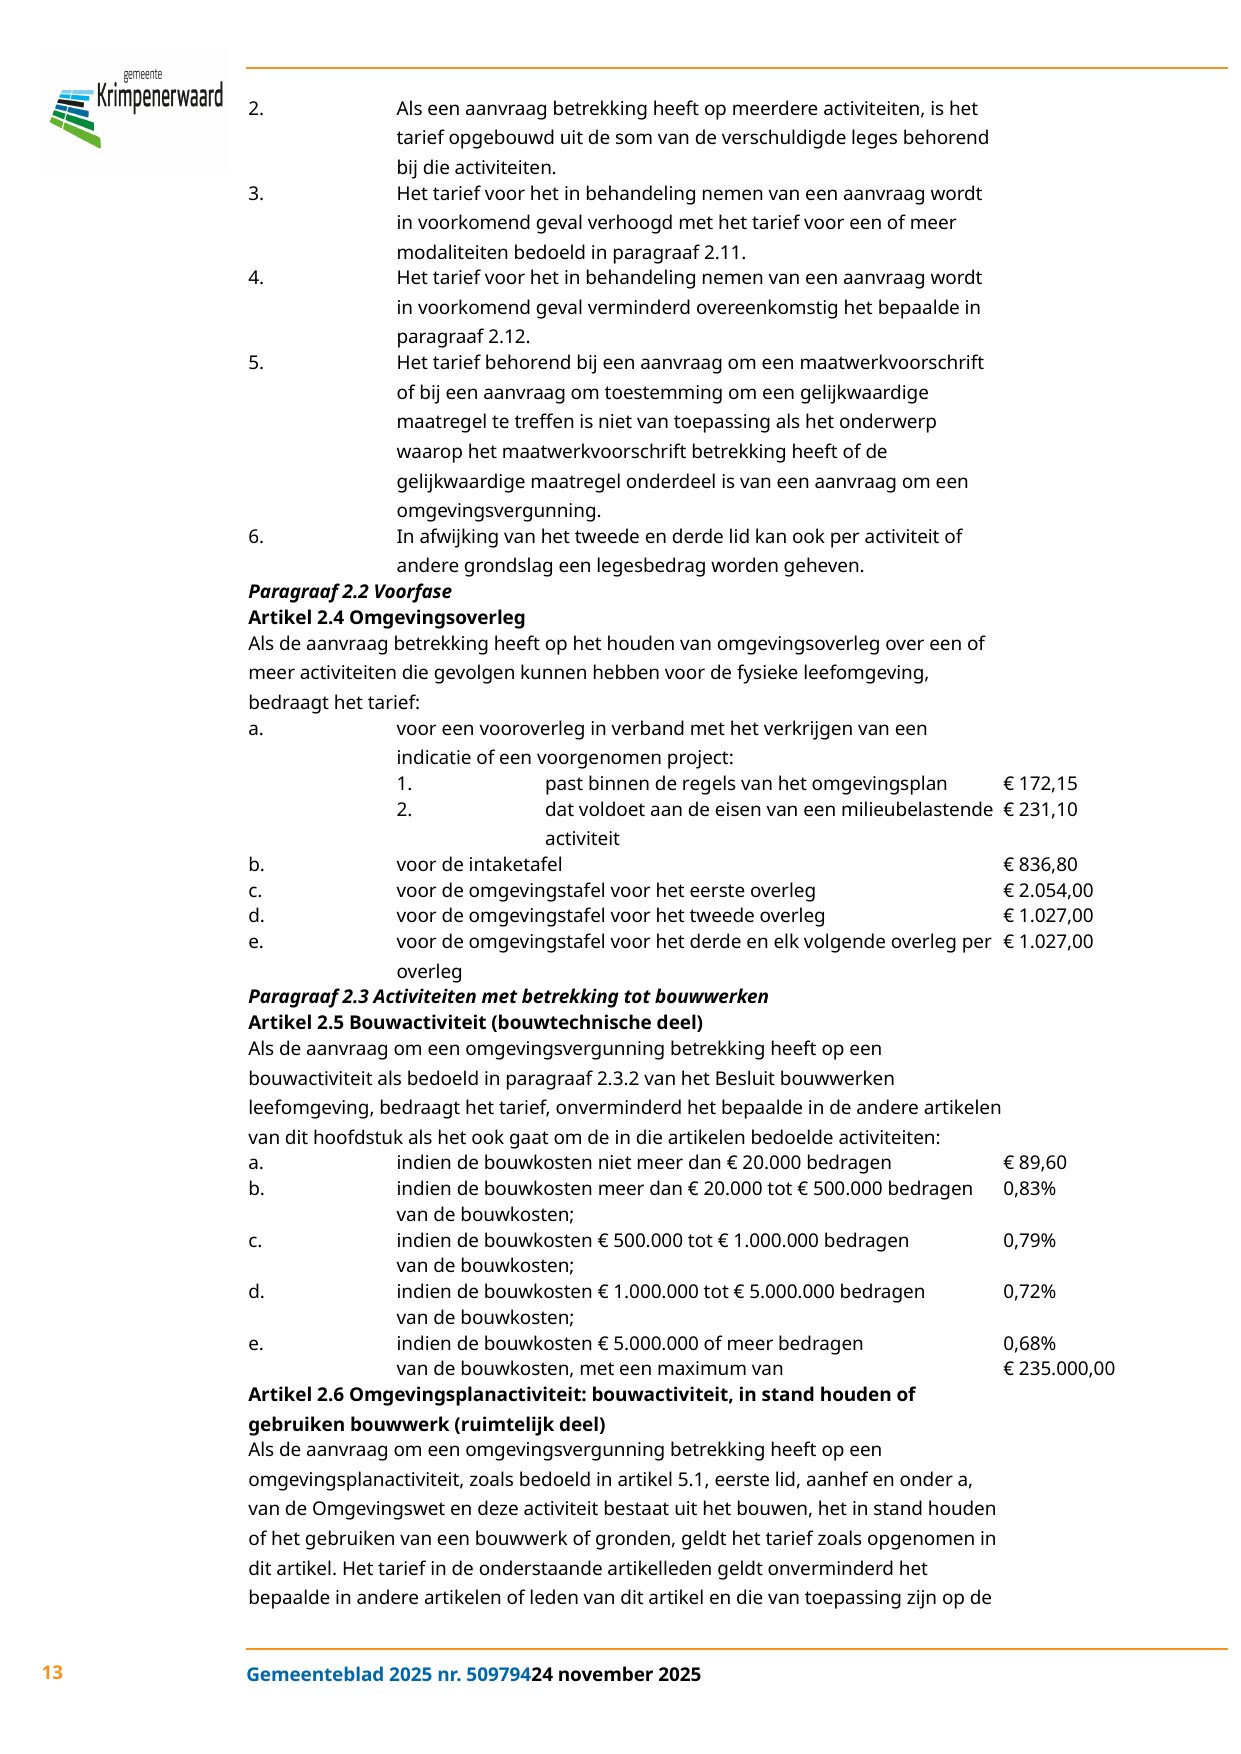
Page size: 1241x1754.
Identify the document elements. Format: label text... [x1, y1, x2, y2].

table_cell [1003, 1304, 1152, 1330]
table_cell € 836,80 [1003, 851, 1152, 877]
table_cell € 235.000,00 [1003, 1355, 1152, 1381]
table_cell 2. [396, 796, 545, 851]
table_cell d. [248, 1278, 396, 1304]
table_cell Artikel 2.5 Bouwactiviteit (bouwtechnische deel) [248, 1009, 1003, 1035]
table_cell [248, 1304, 396, 1330]
table_cell [248, 770, 396, 796]
table_cell € 1.027,00 [1003, 928, 1152, 984]
table_cell indien de bouwkosten € 500.000 tot € 1.000.000 bedragen [396, 1227, 1003, 1252]
table_cell c. [248, 1227, 396, 1252]
table_cell [1003, 1436, 1152, 1610]
table_cell € 1.027,00 [1003, 903, 1152, 928]
table_cell Als de aanvraag betrekking heeft op het houden van omgevingsoverleg over een of meer activiteiten die gevolgen kunnen hebben voor de fysieke leefomgeving, bedraagt het tarief: [248, 630, 1003, 715]
table_cell voor de intaketafel [396, 851, 1003, 877]
table_cell Artikel 2.6 Omgevingsplanactiviteit: bouwactiviteit, in stand houden of gebruiken bouwwerk (ruimtelijk deel) [248, 1381, 1003, 1436]
table_cell e. [248, 1330, 396, 1355]
table_cell [1003, 715, 1152, 770]
table_cell [1003, 1201, 1152, 1227]
table_cell [1003, 523, 1152, 578]
table_cell 4. [248, 265, 396, 349]
table_cell € 172,15 [1003, 770, 1152, 796]
table_cell van de bouwkosten, met een maximum van [396, 1355, 1003, 1381]
table_cell Het tarief behorend bij een aanvraag om een maatwerkvoorschrift of bij een aanvraag om toestemming om een gelijkwaardige maatregel te treffen is niet van toepassing als het onderwerp waarop het maatwerkvoorschrift betrekking heeft of de gelijkwaardige maatregel onderdeel is van een aanvraag om een omgevingsvergunning. [396, 350, 1003, 523]
table_cell indien de bouwkosten € 5.000.000 of meer bedragen [396, 1330, 1003, 1355]
table_cell [248, 796, 396, 851]
table_cell past binnen de regels van het omgevingsplan [545, 770, 1003, 796]
table_cell [1003, 1253, 1152, 1278]
table_cell Het tarief voor het in behandeling nemen van een aanvraag wordt in voorkomend geval verhoogd met het tarief voor een of meer modaliteiten bedoeld in paragraaf 2.11. [396, 180, 1003, 264]
table_cell 0,68% [1003, 1330, 1152, 1355]
table_cell 1. [396, 770, 545, 796]
table_cell 5. [248, 350, 396, 523]
table_cell voor een vooroverleg in verband met het verkrijgen van een indicatie of een voorgenomen project: [396, 715, 1003, 770]
table_cell voor de omgevingstafel voor het tweede overleg [396, 903, 1003, 928]
table_cell [1003, 350, 1152, 523]
table_cell d. [248, 903, 396, 928]
table_cell [1003, 1035, 1152, 1149]
table_cell € 89,60 [1003, 1150, 1152, 1175]
table_cell c. [248, 877, 396, 903]
table_cell [1003, 95, 1152, 180]
table_cell Artikel 2.4 Omgevingsoverleg [248, 604, 1003, 630]
table_cell indien de bouwkosten meer dan € 20.000 tot € 500.000 bedragen [396, 1175, 1003, 1201]
table_cell Als een aanvraag betrekking heeft op meerdere activiteiten, is het tarief opgebouwd uit de som van de verschuldigde leges behorend bij die activiteiten. [396, 95, 1003, 180]
table_cell van de bouwkosten; [396, 1253, 1003, 1278]
table_cell Paragraaf 2.2 Voorfase [248, 579, 1003, 604]
table_cell 6. [248, 523, 396, 578]
table_cell b. [248, 1175, 396, 1201]
table_cell € 231,10 [1003, 796, 1152, 851]
table_cell [1003, 984, 1152, 1009]
table_cell [248, 1355, 396, 1381]
table_cell € 2.054,00 [1003, 877, 1152, 903]
table_cell Paragraaf 2.3 Activiteiten met betrekking tot bouwwerken [248, 984, 1003, 1009]
table_cell van de bouwkosten; [396, 1201, 1003, 1227]
table_cell a. [248, 715, 396, 770]
table_cell [1003, 1009, 1152, 1035]
table_cell 0,79% [1003, 1227, 1152, 1252]
table_cell 2. [248, 95, 396, 180]
table_cell voor de omgevingstafel voor het derde en elk volgende overleg per overleg [396, 928, 1003, 984]
table_cell Als de aanvraag om een omgevingsvergunning betrekking heeft op een omgevingsplanactiviteit, zoals bedoeld in artikel 5.1, eerste lid, aanhef en onder a, van de Omgevingswet en deze activiteit bestaat uit het bouwen, het in stand houden of het gebruiken van een bouwwerk of gronden, geldt het tarief zoals opgenomen in dit artikel. Het tarief in de onderstaande artikelleden geldt onverminderd het bepaalde in andere artikelen of leden van dit artikel en die van toepassing zijn op de [248, 1436, 1003, 1610]
table_cell Als de aanvraag om een omgevingsvergunning betrekking heeft op een bouwactiviteit als bedoeld in paragraaf 2.3.2 van het Besluit bouwwerken leefomgeving, bedraagt het tarief, onverminderd het bepaalde in de andere artikelen van dit hoofdstuk als het ook gaat om de in die artikelen bedoelde activiteiten: [248, 1035, 1003, 1149]
table_cell 3. [248, 180, 396, 264]
table_cell [1003, 579, 1152, 604]
table_cell van de bouwkosten; [396, 1304, 1003, 1330]
table_cell e. [248, 928, 396, 984]
table_cell [1003, 180, 1152, 264]
table_cell dat voldoet aan de eisen van een milieubelastende activiteit [545, 796, 1003, 851]
picture [41, 47, 231, 172]
table_cell In afwijking van het tweede en derde lid kan ook per activiteit of andere grondslag een legesbedrag worden geheven. [396, 523, 1003, 578]
table_cell a. [248, 1150, 396, 1175]
table_cell [248, 1253, 396, 1278]
table_cell indien de bouwkosten € 1.000.000 tot € 5.000.000 bedragen [396, 1278, 1003, 1304]
table_cell [1003, 265, 1152, 349]
table_cell 0,72% [1003, 1278, 1152, 1304]
table_cell [1003, 604, 1152, 630]
table_cell indien de bouwkosten niet meer dan € 20.000 bedragen [396, 1150, 1003, 1175]
table_cell Het tarief voor het in behandeling nemen van een aanvraag wordt in voorkomend geval verminderd overeenkomstig het bepaalde in paragraaf 2.12. [396, 265, 1003, 349]
table_cell b. [248, 851, 396, 877]
table_cell [1003, 630, 1152, 715]
table_cell 0,83% [1003, 1175, 1152, 1201]
table_cell [248, 1201, 396, 1227]
table_cell voor de omgevingstafel voor het eerste overleg [396, 877, 1003, 903]
